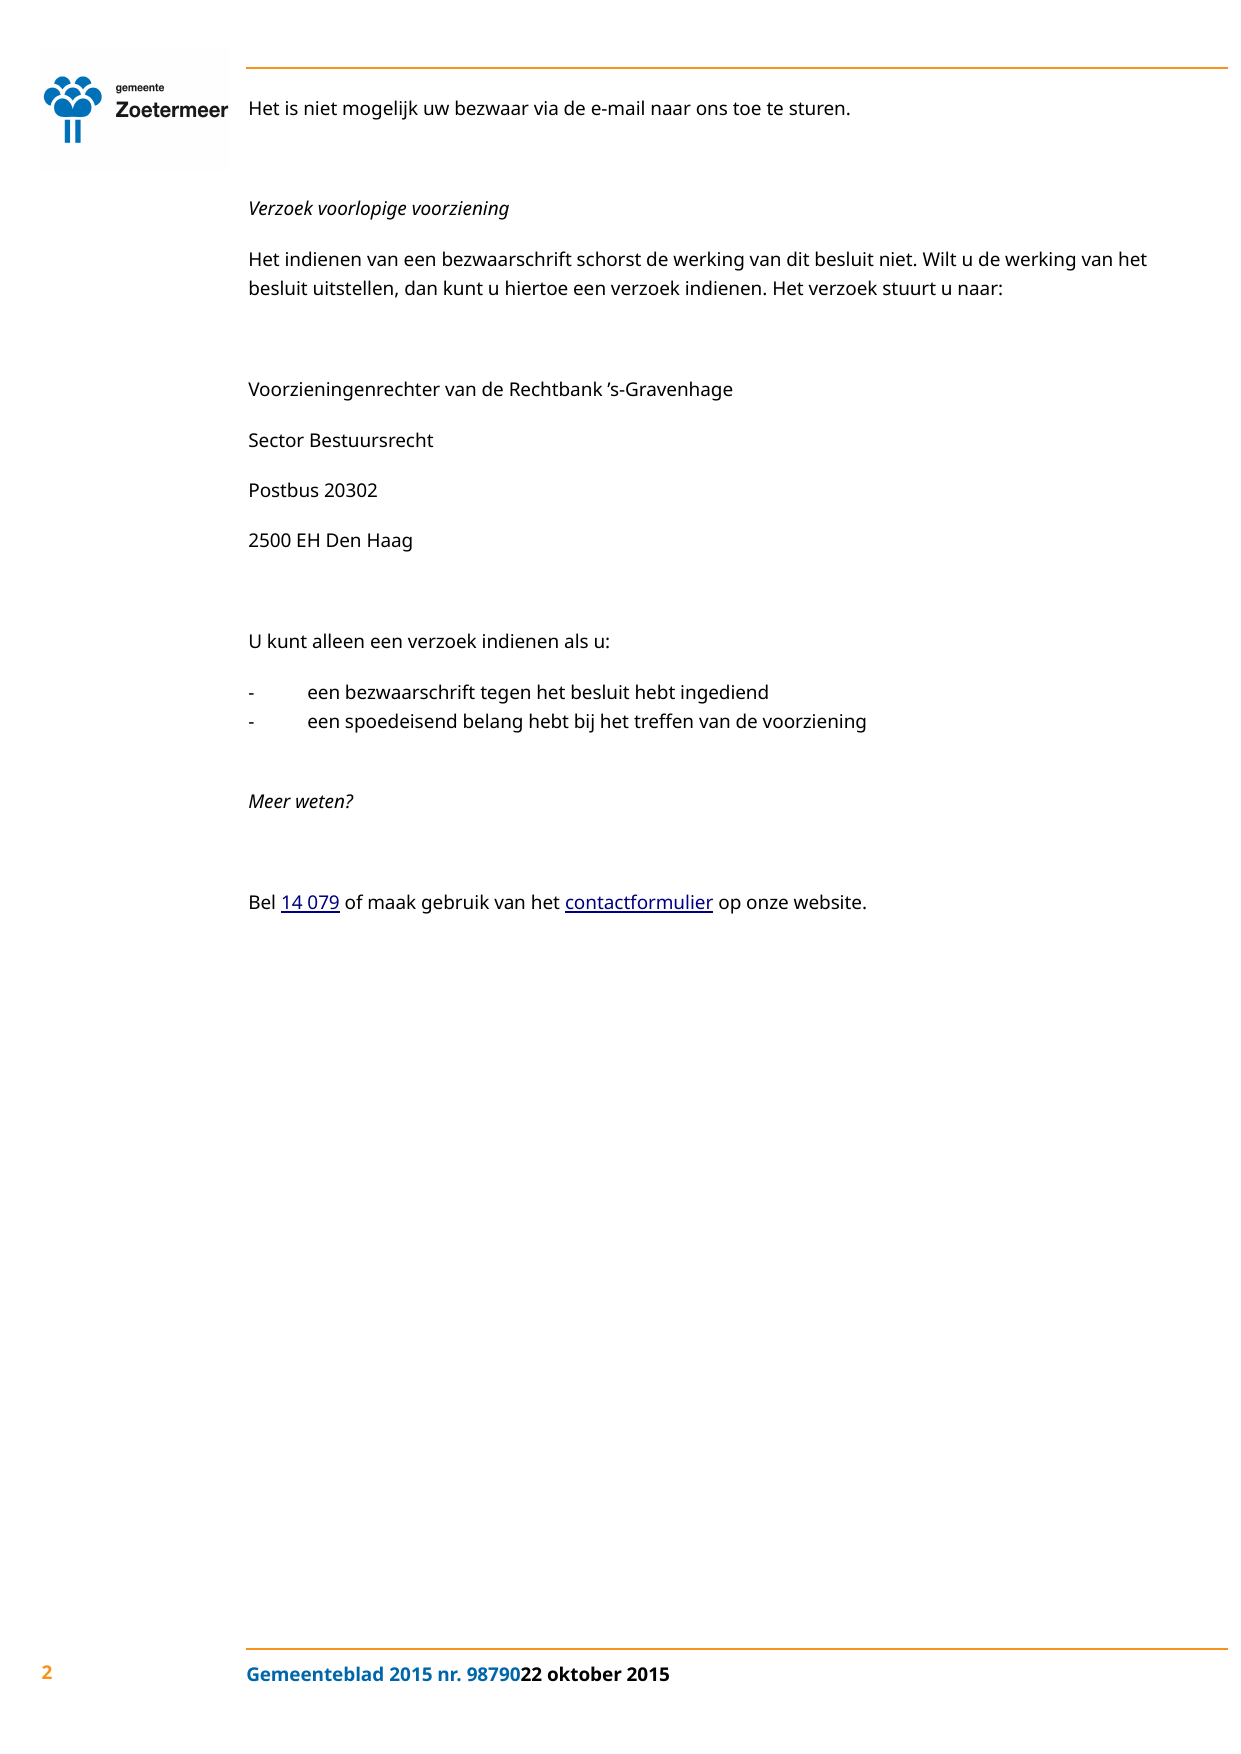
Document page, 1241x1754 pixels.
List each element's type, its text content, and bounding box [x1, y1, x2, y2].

list een spoedeisend belang hebt bij het treffen van de voorziening [248, 708, 1152, 734]
picture [41, 47, 231, 172]
text U kunt alleen een verzoek indienen als u: [248, 628, 1152, 654]
text Postbus 20302 [248, 477, 1152, 503]
text 2500 EH Den Haag [248, 528, 1152, 553]
text Bel 14 079 of maak gebruik van het contactformulier op onze website. [248, 889, 1152, 915]
list een bezwaarschrift tegen het besluit hebt ingediend [248, 679, 1152, 705]
text Het indienen van een bezwaarschrift schorst de werking van dit besluit niet. Wilt u de werking van het besluit uitstellen, dan kunt u hiertoe een verzoek indienen. Het verzoek stuurt u naar: [248, 246, 1152, 301]
text Het is niet mogelijk uw bezwaar via de e-mail naar ons toe te sturen. [248, 95, 1152, 121]
text Verzoek voorlopige voorziening [248, 196, 1152, 221]
text Voorzieningenrechter van de Rechtbank ’s-Gravenhage [248, 376, 1152, 402]
text Meer weten? [248, 788, 1152, 814]
text Sector Bestuursrecht [248, 427, 1152, 453]
